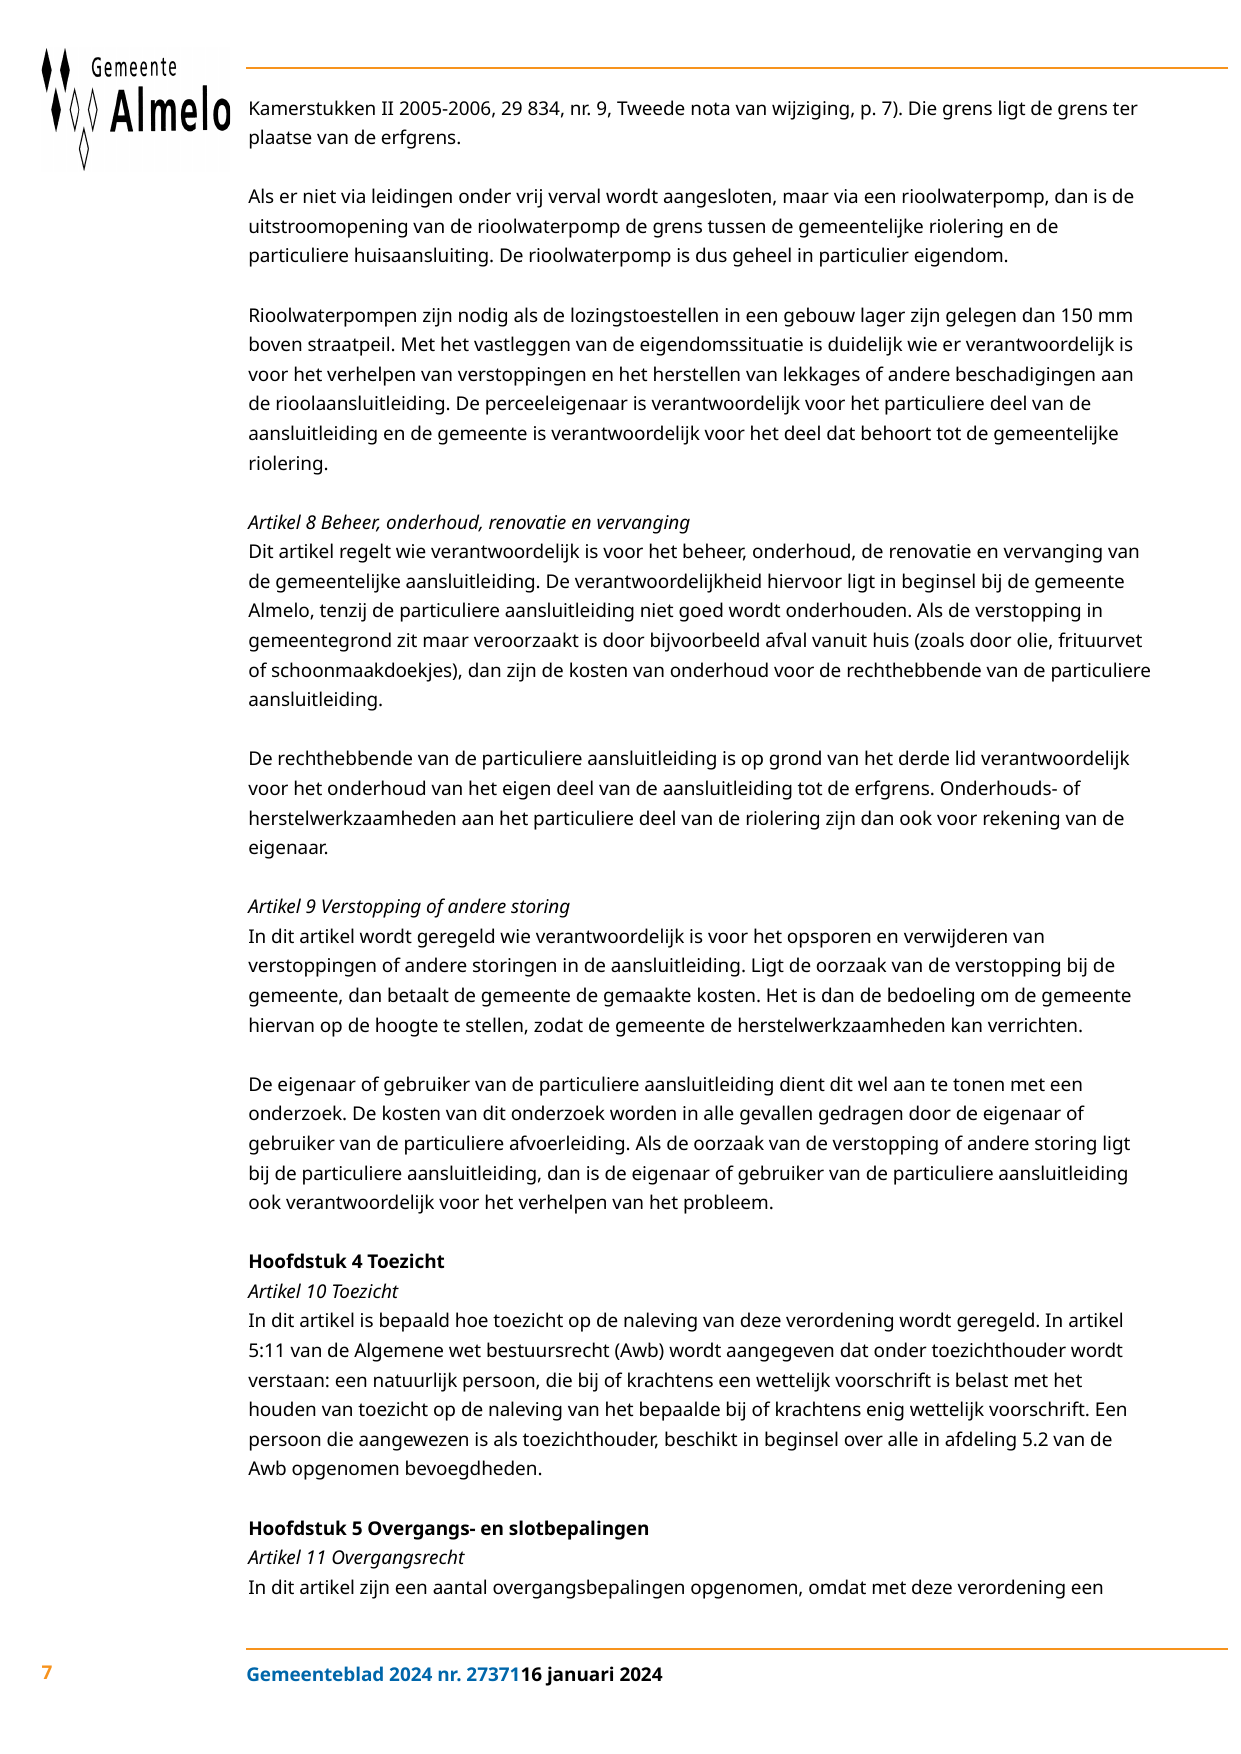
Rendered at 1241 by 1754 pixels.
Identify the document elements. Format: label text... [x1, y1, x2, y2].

text Dit artikel regelt wie verantwoordelijk is voor het beheer, onderhoud, de renovatie en vervanging van de gemeentelijke aansluitleiding. De verantwoordelijkheid hiervoor ligt in beginsel bij de gemeente Almelo, tenzij de particuliere aansluitleiding niet goed wordt onderhouden. Als de verstopping in gemeentegrond zit maar veroorzaakt is door bijvoorbeeld afval vanuit huis (zoals door olie, frituurvet of schoonmaakdoekjes), dan zijn de kosten van onderhoud voor de rechthebbende van de particuliere aansluitleiding. [248, 538, 1152, 712]
text Rioolwaterpompen zijn nodig als de lozingstoestellen in een gebouw lager zijn gelegen dan 150 mm boven straatpeil. Met het vastleggen van de eigendomssituatie is duidelijk wie er verantwoordelijk is voor het verhelpen van verstoppingen en het herstellen van lekkages of andere beschadigingen aan de rioolaansluitleiding. De perceeleigenaar is verantwoordelijk voor het particuliere deel van de aansluitleiding en de gemeente is verantwoordelijk voor het deel dat behoort tot de gemeentelijke riolering. [248, 302, 1152, 476]
picture [41, 47, 231, 172]
text In dit artikel zijn een aantal overgangsbepalingen opgenomen, omdat met deze verordening een [248, 1574, 1152, 1600]
text Artikel 11 Overgangsrecht [248, 1544, 1152, 1570]
text Artikel 10 Toezicht [248, 1278, 1152, 1304]
text Als er niet via leidingen onder vrij verval wordt aangesloten, maar via een rioolwaterpomp, dan is de uitstroomopening van de rioolwaterpomp de grens tussen de gemeentelijke riolering en de particuliere huisaansluiting. De rioolwaterpomp is dus geheel in particulier eigendom. [248, 183, 1152, 268]
text Hoofdstuk 5 Overgangs- en slotbepalingen [248, 1515, 1152, 1541]
text In dit artikel is bepaald hoe toezicht op de naleving van deze verordening wordt geregeld. In artikel 5:11 van de Algemene wet bestuursrecht (Awb) wordt aangegeven dat onder toezichthouder wordt verstaan: een natuurlijk persoon, die bij of krachtens een wettelijk voorschrift is belast met het houden van toezicht op de naleving van het bepaalde bij of krachtens enig wettelijk voorschrift. Een persoon die aangewezen is als toezichthouder, beschikt in beginsel over alle in afdeling 5.2 van de Awb opgenomen bevoegdheden. [248, 1308, 1152, 1481]
text De eigenaar of gebruiker van de particuliere aansluitleiding dient dit wel aan te tonen met een onderzoek. De kosten van dit onderzoek worden in alle gevallen gedragen door de eigenaar of gebruiker van de particuliere afvoerleiding. Als de oorzaak van de verstopping of andere storing ligt bij de particuliere aansluitleiding, dan is de eigenaar of gebruiker van de particuliere aansluitleiding ook verantwoordelijk voor het verhelpen van het probleem. [248, 1071, 1152, 1215]
text Artikel 8 Beheer, onderhoud, renovatie en vervanging [248, 509, 1152, 535]
text Artikel 9 Verstopping of andere storing [248, 893, 1152, 919]
text In dit artikel wordt geregeld wie verantwoordelijk is voor het opsporen en verwijderen van verstoppingen of andere storingen in de aansluitleiding. Ligt de oorzaak van de verstopping bij de gemeente, dan betaalt de gemeente de gemaakte kosten. Het is dan de bedoeling om de gemeente hiervan op de hoogte te stellen, zodat de gemeente de herstelwerkzaamheden kan verrichten. [248, 923, 1152, 1038]
text Kamerstukken II 2005-2006, 29 834, nr. 9, Tweede nota van wijziging, p. 7). Die grens ligt de grens ter plaatse van de erfgrens. [248, 95, 1152, 150]
text De rechthebbende van de particuliere aansluitleiding is op grond van het derde lid verantwoordelijk voor het onderhoud van het eigen deel van de aansluitleiding tot de erfgrens. Onderhouds- of herstelwerkzaamheden aan het particuliere deel van de riolering zijn dan ook voor rekening van de eigenaar. [248, 746, 1152, 860]
text Hoofdstuk 4 Toezicht [248, 1248, 1152, 1274]
